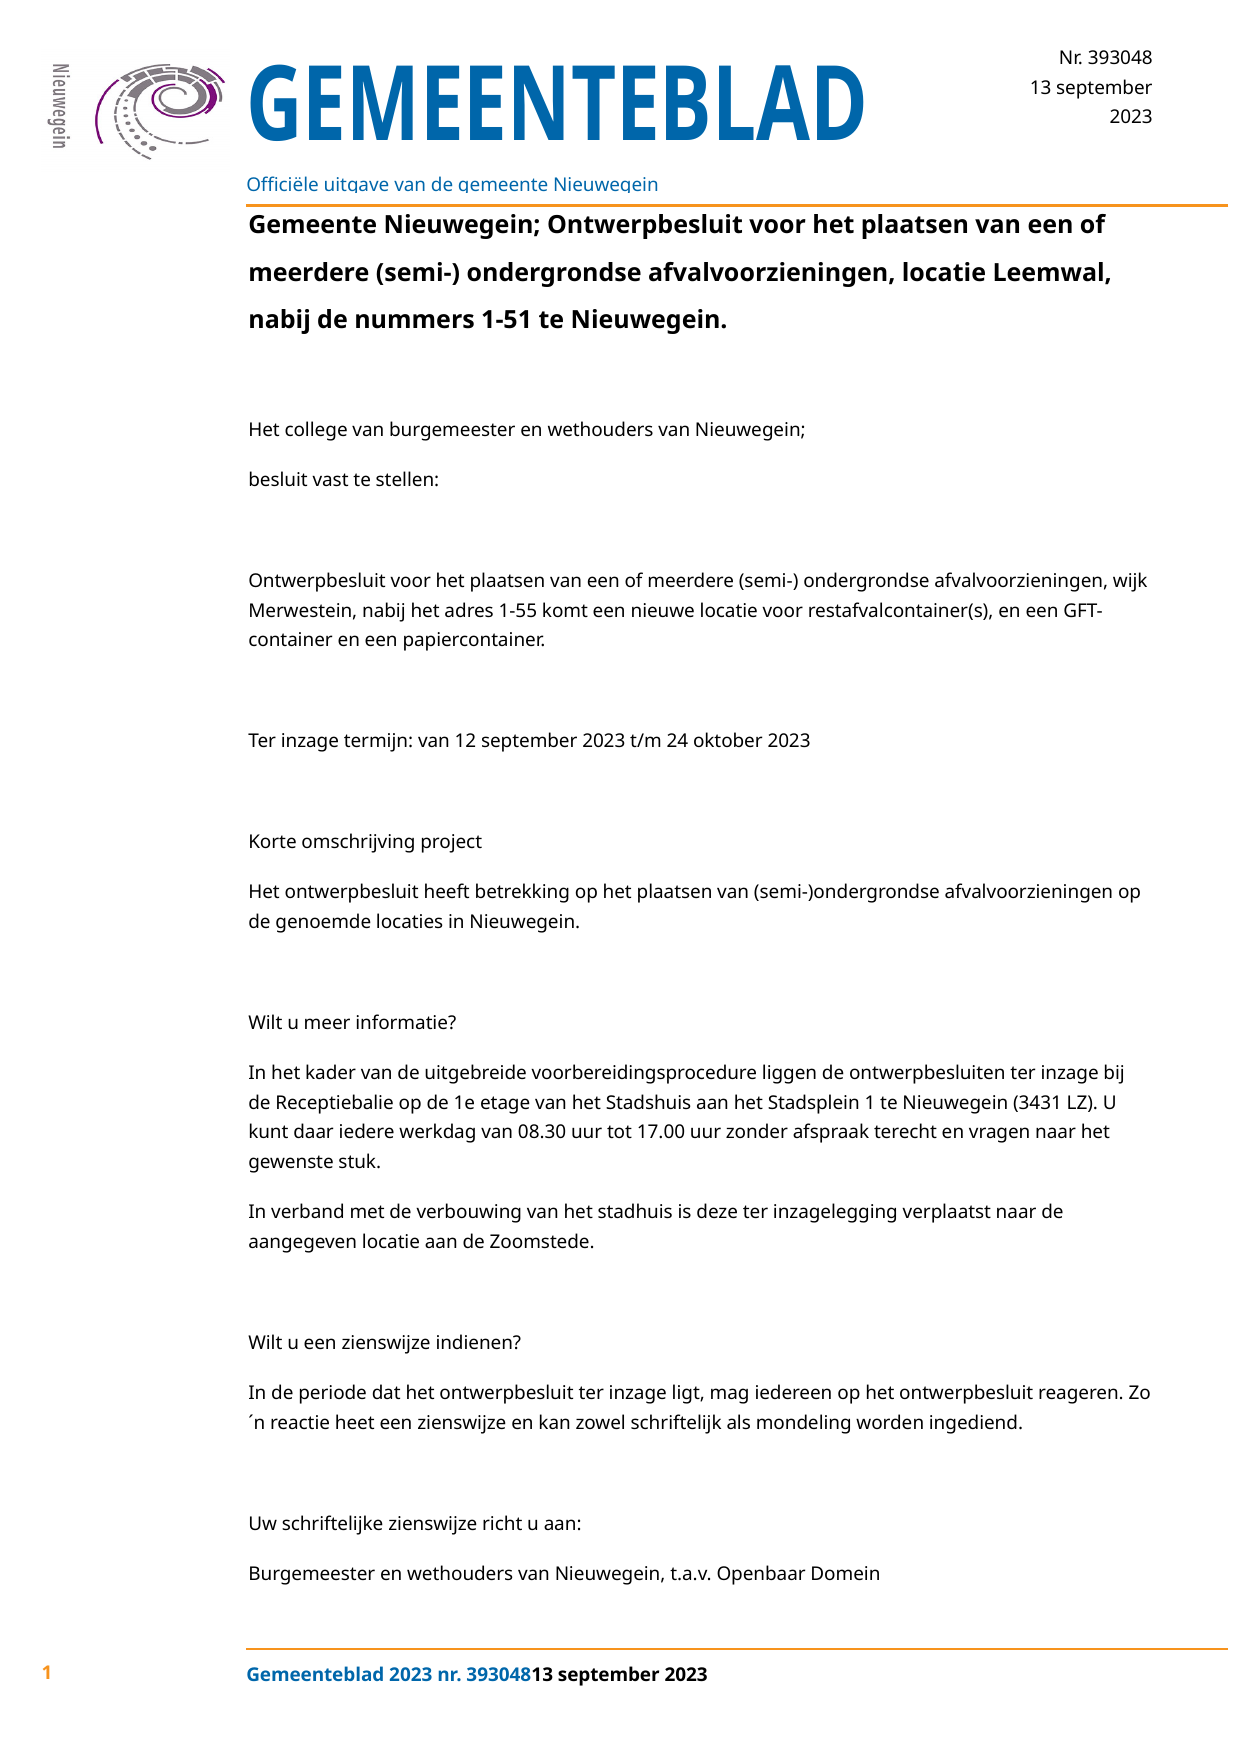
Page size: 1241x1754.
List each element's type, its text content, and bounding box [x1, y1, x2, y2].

text Ontwerpbesluit voor het plaatsen van een of meerdere (semi-) ondergrondse afvalvoorzieningen, wijk Merwestein, nabij het adres 1-55 komt een nieuwe locatie voor restafvalcontainer(s), en een GFT-container en een papiercontainer. [248, 567, 1152, 652]
text Het ontwerpbesluit heeft betrekking op het plaatsen van (semi-)ondergrondse afvalvoorzieningen op de genoemde locaties in Nieuwegein. [248, 878, 1152, 934]
text Korte omschrijving project [248, 828, 1152, 854]
picture [41, 47, 231, 172]
text Ter inzage termijn: van 12 september 2023 t/m 24 oktober 2023 [248, 727, 1152, 753]
text In verband met de verbouwing van het stadhuis is deze ter inzagelegging verplaatst naar de aangegeven locatie aan de Zoomstede. [248, 1198, 1152, 1254]
text In het kader van de uitgebreide voorbereidingsprocedure liggen de ontwerpbesluiten ter inzage bij de Receptiebalie op de 1e etage van het Stadshuis aan het Stadsplein 1 te Nieuwegein (3431 LZ). U kunt daar iedere werkdag van 08.30 uur tot 17.00 uur zonder afspraak terecht en vragen naar het gewenste stuk. [248, 1059, 1152, 1174]
text Uw schriftelijke zienswijze richt u aan: [248, 1510, 1152, 1535]
text Burgemeester en wethouders van Nieuwegein, t.a.v. Openbaar Domein [248, 1560, 1152, 1586]
text Wilt u meer informatie? [248, 1009, 1152, 1034]
text In de periode dat het ontwerpbesluit ter inzage ligt, mag iedereen op het ontwerpbesluit reageren. Zo´n reactie heet een zienswijze en kan zowel schriftelijk als mondeling worden ingediend. [248, 1379, 1152, 1434]
text Gemeente Nieuwegein; Ontwerpbesluit voor het plaatsen van een of meerdere (semi-) ondergrondse afvalvoorzieningen, locatie Leemwal, nabij de nummers 1-51 te Nieuwegein. [248, 207, 1152, 336]
text besluit vast te stellen: [248, 466, 1152, 492]
text Het college van burgemeester en wethouders van Nieuwegein; [248, 416, 1152, 442]
text Wilt u een zienswijze indienen? [248, 1329, 1152, 1354]
